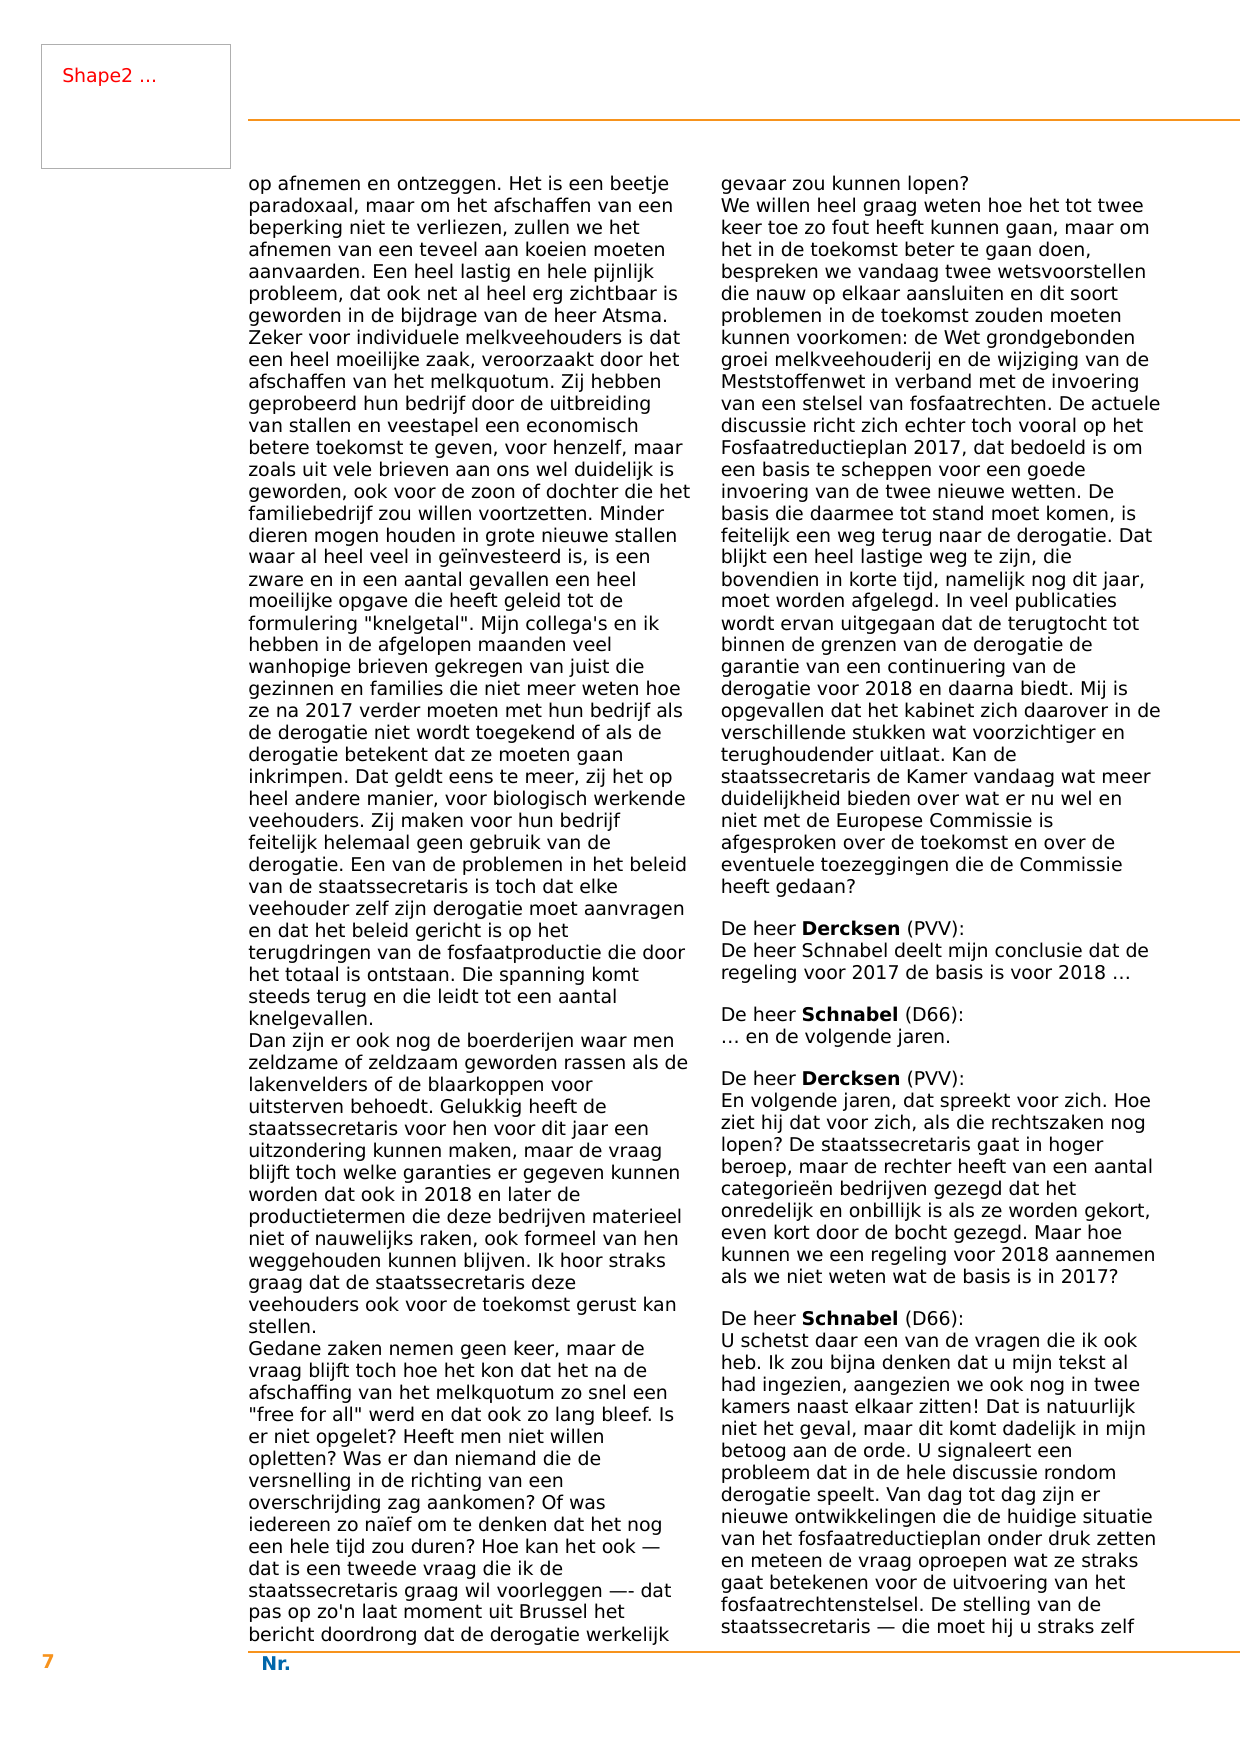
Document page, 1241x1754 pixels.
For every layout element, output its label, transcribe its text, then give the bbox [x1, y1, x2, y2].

text U schetst daar een van de vragen die ik ook heb. Ik zou bijna denken dat u mijn tekst al had ingezien, aangezien we ook nog in twee kamers naast elkaar zitten! Dat is natuurlijk niet het geval, maar dit komt dadelijk in mijn betoog aan de orde. U signaleert een probleem dat in de hele discussie rondom derogatie speelt. Van dag tot dag zijn er nieuwe ontwikkelingen die de huidige situatie van het fosfaatreductieplan onder druk zetten en meteen de vraag oproepen wat ze straks gaat betekenen voor de uitvoering van het fosfaatrechtenstelsel. De stelling van de staatssecretaris — die moet hij u straks zelf [721, 1330, 1163, 1637]
text … en de volgende jaren. [721, 1026, 1163, 1048]
text Zeker voor individuele melkveehouders is dat een heel moeilijke zaak, veroorzaakt door het afschaffen van het melkquotum. Zij hebben geprobeerd hun bedrijf door de uitbreiding van stallen en veestapel een economisch betere toekomst te geven, voor henzelf, maar zoals uit vele brieven aan ons wel duidelijk is geworden, ook voor de zoon of dochter die het familiebedrijf zou willen voortzetten. Minder dieren mogen houden in grote nieuwe stallen waar al heel veel in geïnvesteerd is, is een zware en in een aantal gevallen een heel moeilijke opgave die heeft geleid tot de formulering "knelgetal". Mijn collega's en ik hebben in de afgelopen maanden veel wanhopige brieven gekregen van juist die gezinnen en families die niet meer weten hoe ze na 2017 verder moeten met hun bedrijf als de derogatie niet wordt toegekend of als de derogatie betekent dat ze moeten gaan inkrimpen. Dat geldt eens te meer, zij het op heel andere manier, voor biologisch werkende veehouders. Zij maken voor hun bedrijf feitelijk helemaal geen gebruik van de derogatie. Een van de problemen in het beleid van de staatssecretaris is toch dat elke veehouder zelf zijn derogatie moet aanvragen en dat het beleid gericht is op het terugdringen van de fosfaatproductie die door het totaal is ontstaan. Die spanning komt steeds terug en die leidt tot een aantal knelgevallen. [248, 327, 691, 1030]
text Dan zijn er ook nog de boerderijen waar men zeldzame of zeldzaam geworden rassen als de lakenvelders of de blaarkoppen voor uitsterven behoedt. Gelukkig heeft de staatssecretaris voor hen voor dit jaar een uitzondering kunnen maken, maar de vraag blijft toch welke garanties er gegeven kunnen worden dat ook in 2018 en later de productietermen die deze bedrijven materieel niet of nauwelijks raken, ook formeel van hen weggehouden kunnen blijven. Ik hoor straks graag dat de staatssecretaris deze veehouders ook voor de toekomst gerust kan stellen. [248, 1030, 691, 1338]
text De heer Dercksen (PVV): [721, 918, 1163, 940]
text De heer Schnabel deelt mijn conclusie dat de regeling voor 2017 de basis is voor 2018 … [721, 940, 1163, 984]
text We willen heel graag weten hoe het tot twee keer toe zo fout heeft kunnen gaan, maar om het in de toekomst beter te gaan doen, bespreken we vandaag twee wetsvoorstellen die nauw op elkaar aansluiten en dit soort problemen in de toekomst zouden moeten kunnen voorkomen: de Wet grondgebonden groei melkveehouderij en de wijziging van de Meststoffenwet in verband met de invoering van een stelsel van fosfaatrechten. De actuele discussie richt zich echter toch vooral op het Fosfaatreductieplan 2017, dat bedoeld is om een basis te scheppen voor een goede invoering van de twee nieuwe wetten. De basis die daarmee tot stand moet komen, is feitelijk een weg terug naar de derogatie. Dat blijkt een heel lastige weg te zijn, die bovendien in korte tijd, namelijk nog dit jaar, moet worden afgelegd. In veel publicaties wordt ervan uitgegaan dat de terugtocht tot binnen de grenzen van de derogatie de garantie van een continuering van de derogatie voor 2018 en daarna biedt. Mij is opgevallen dat het kabinet zich daarover in de verschillende stukken wat voorzichtiger en terughoudender uitlaat. Kan de staatssecretaris de Kamer vandaag wat meer duidelijkheid bieden over wat er nu wel en niet met de Europese Commissie is afgesproken over de toekomst en over de eventuele toezeggingen die de Commissie heeft gedaan? [721, 195, 1163, 898]
text De heer Schnabel (D66): [721, 1308, 1163, 1330]
text gevaar zou kunnen lopen? [721, 173, 1163, 195]
text En volgende jaren, dat spreekt voor zich. Hoe ziet hij dat voor zich, als die rechtszaken nog lopen? De staatssecretaris gaat in hoger beroep, maar de rechter heeft van een aantal categorieën bedrijven gezegd dat het onredelijk en onbillijk is als ze worden gekort, even kort door de bocht gezegd. Maar hoe kunnen we een regeling voor 2018 aannemen als we niet weten wat de basis is in 2017? [721, 1090, 1163, 1288]
text Gedane zaken nemen geen keer, maar de vraag blijft toch hoe het kon dat het na de afschaffing van het melkquotum zo snel een "free for all" werd en dat ook zo lang bleef. Is er niet opgelet? Heeft men niet willen opletten? Was er dan niemand die de versnelling in de richting van een overschrijding zag aankomen? Of was iedereen zo naïef om te denken dat het nog een hele tijd zou duren? Hoe kan het ook — dat is een tweede vraag die ik de staatssecretaris graag wil voorleggen —- dat pas op zo'n laat moment uit Brussel het bericht doordrong dat de derogatie werkelijk [248, 1338, 691, 1645]
text De heer Dercksen (PVV): [721, 1068, 1163, 1090]
text De heer Schnabel (D66): [721, 1004, 1163, 1026]
text op afnemen en ontzeggen. Het is een beetje paradoxaal, maar om het afschaffen van een beperking niet te verliezen, zullen we het afnemen van een teveel aan koeien moeten aanvaarden. Een heel lastig en hele pijnlijk probleem, dat ook net al heel erg zichtbaar is geworden in de bijdrage van de heer Atsma. [248, 173, 691, 327]
